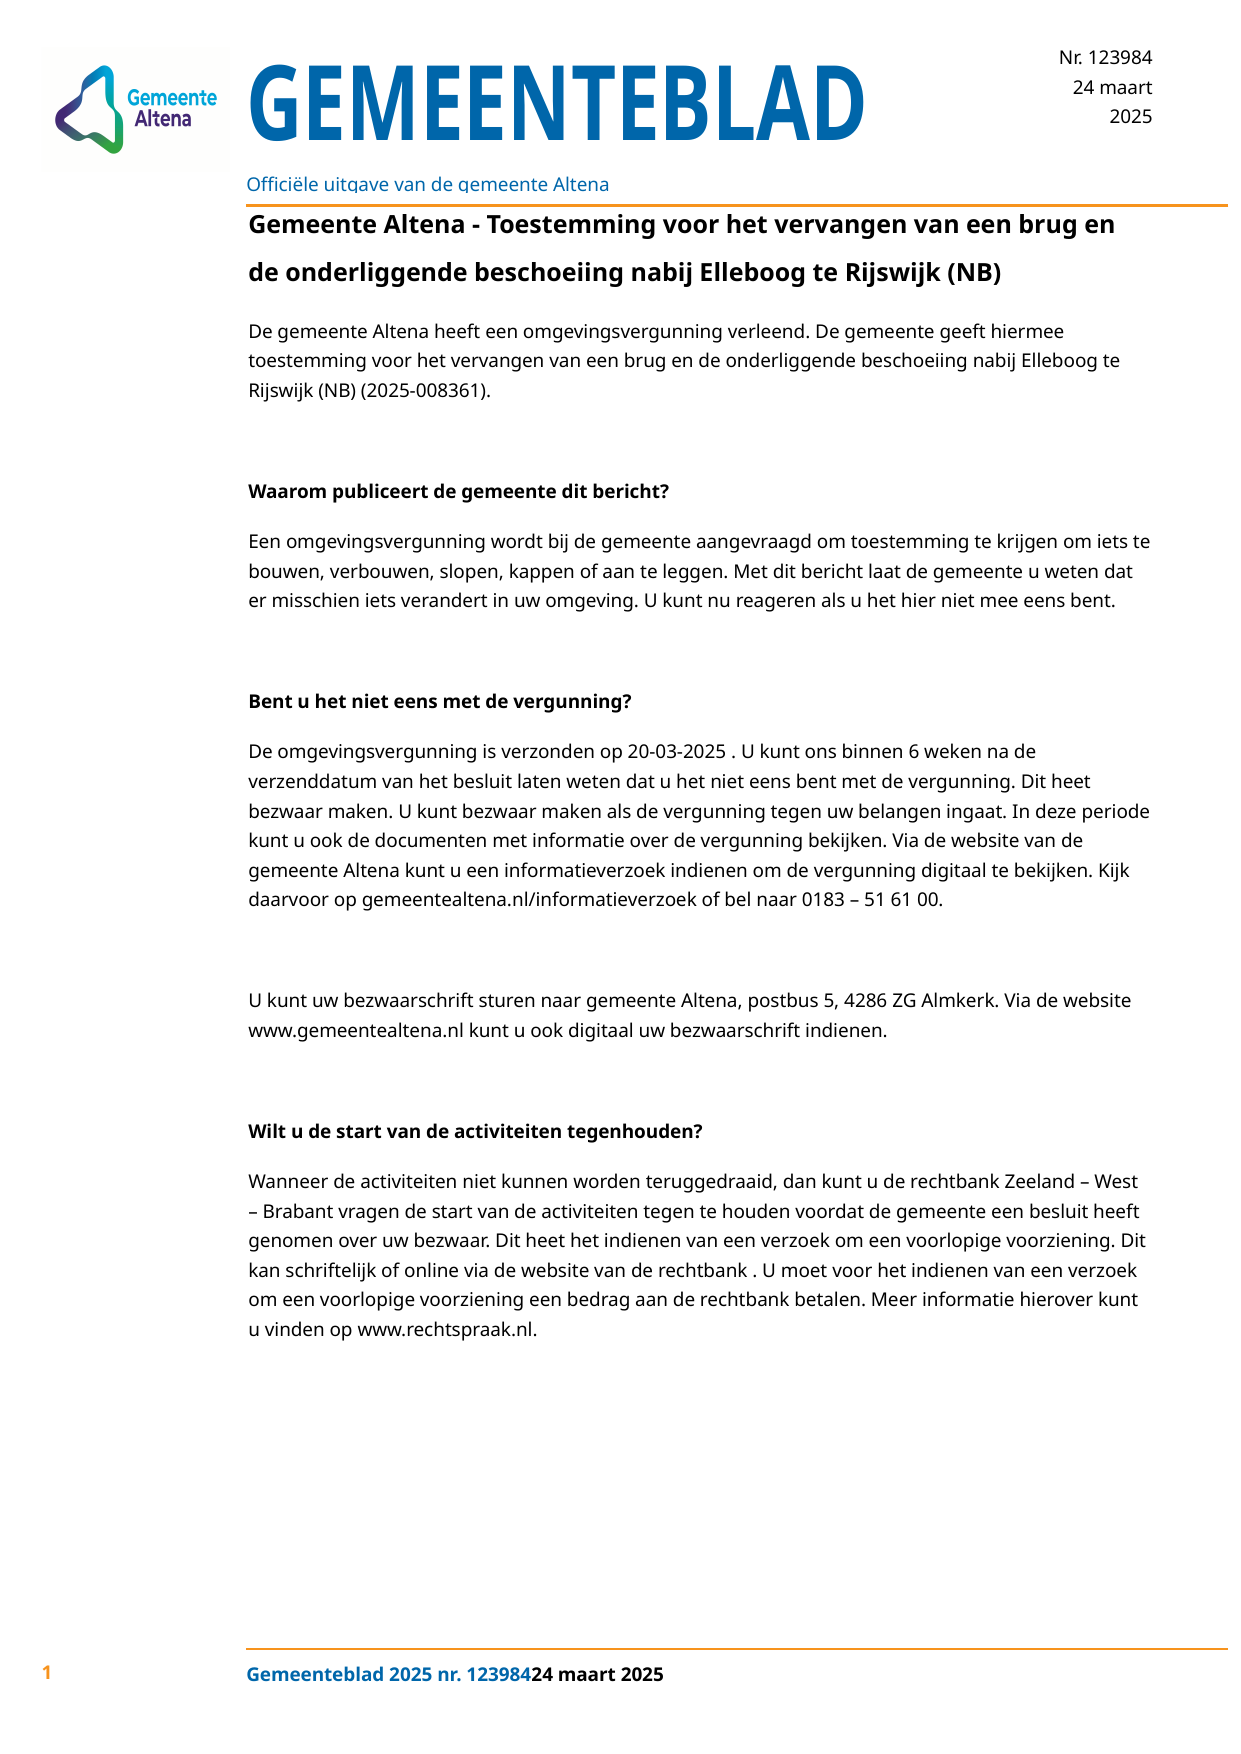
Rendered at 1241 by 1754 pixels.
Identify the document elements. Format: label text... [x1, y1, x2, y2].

text De omgevingsvergunning is verzonden op 20-03-2025 . U kunt ons binnen 6 weken na de verzenddatum van het besluit laten weten dat u het niet eens bent met de vergunning. Dit heet bezwaar maken. U kunt bezwaar maken als de vergunning tegen uw belangen ingaat. In deze periode kunt u ook de documenten met informatie over de vergunning bekijken. Via de website van de gemeente Altena kunt u een informatieverzoek indienen om de vergunning digitaal te bekijken. Kijk daarvoor op gemeentealtena.nl/informatieverzoek of bel naar 0183 – 51 61 00. [248, 739, 1152, 912]
text Gemeente Altena - Toestemming voor het vervangen van een brug en de onderliggende beschoeiing nabij Elleboog te Rijswijk (NB) [248, 207, 1152, 288]
text Bent u het niet eens met de vergunning? [248, 688, 1152, 714]
text U kunt uw bezwaarschrift sturen naar gemeente Altena, postbus 5, 4286 ZG Almkerk. Via de website www.gemeentealtena.nl kunt u ook digitaal uw bezwaarschrift indienen. [248, 987, 1152, 1043]
text Een omgevingsvergunning wordt bij de gemeente aangevraagd om toestemming te krijgen om iets te bouwen, verbouwen, slopen, kappen of aan te leggen. Met dit bericht laat de gemeente u weten dat er misschien iets verandert in uw omgeving. U kunt nu reageren als u het hier niet mee eens bent. [248, 528, 1152, 613]
text De gemeente Altena heeft een omgevingsvergunning verleend. De gemeente geeft hiermee toestemming voor het vervangen van een brug en de onderliggende beschoeiing nabij Elleboog te Rijswijk (NB) (2025-008361). [248, 318, 1152, 403]
text Waarom publiceert de gemeente dit bericht? [248, 478, 1152, 504]
picture [41, 47, 231, 172]
text Wanneer de activiteiten niet kunnen worden teruggedraaid, dan kunt u de rechtbank Zeeland – West – Brabant vragen de start van de activiteiten tegen te houden voordat de gemeente een besluit heeft genomen over uw bezwaar. Dit heet het indienen van een verzoek om een voorlopige voorziening. Dit kan schriftelijk of online via de website van de rechtbank . U moet voor het indienen van een verzoek om een voorlopige voorziening een bedrag aan de rechtbank betalen. Meer informatie hierover kunt u vinden op www.rechtspraak.nl. [248, 1168, 1152, 1342]
text Wilt u de start van de activiteiten tegenhouden? [248, 1118, 1152, 1144]
